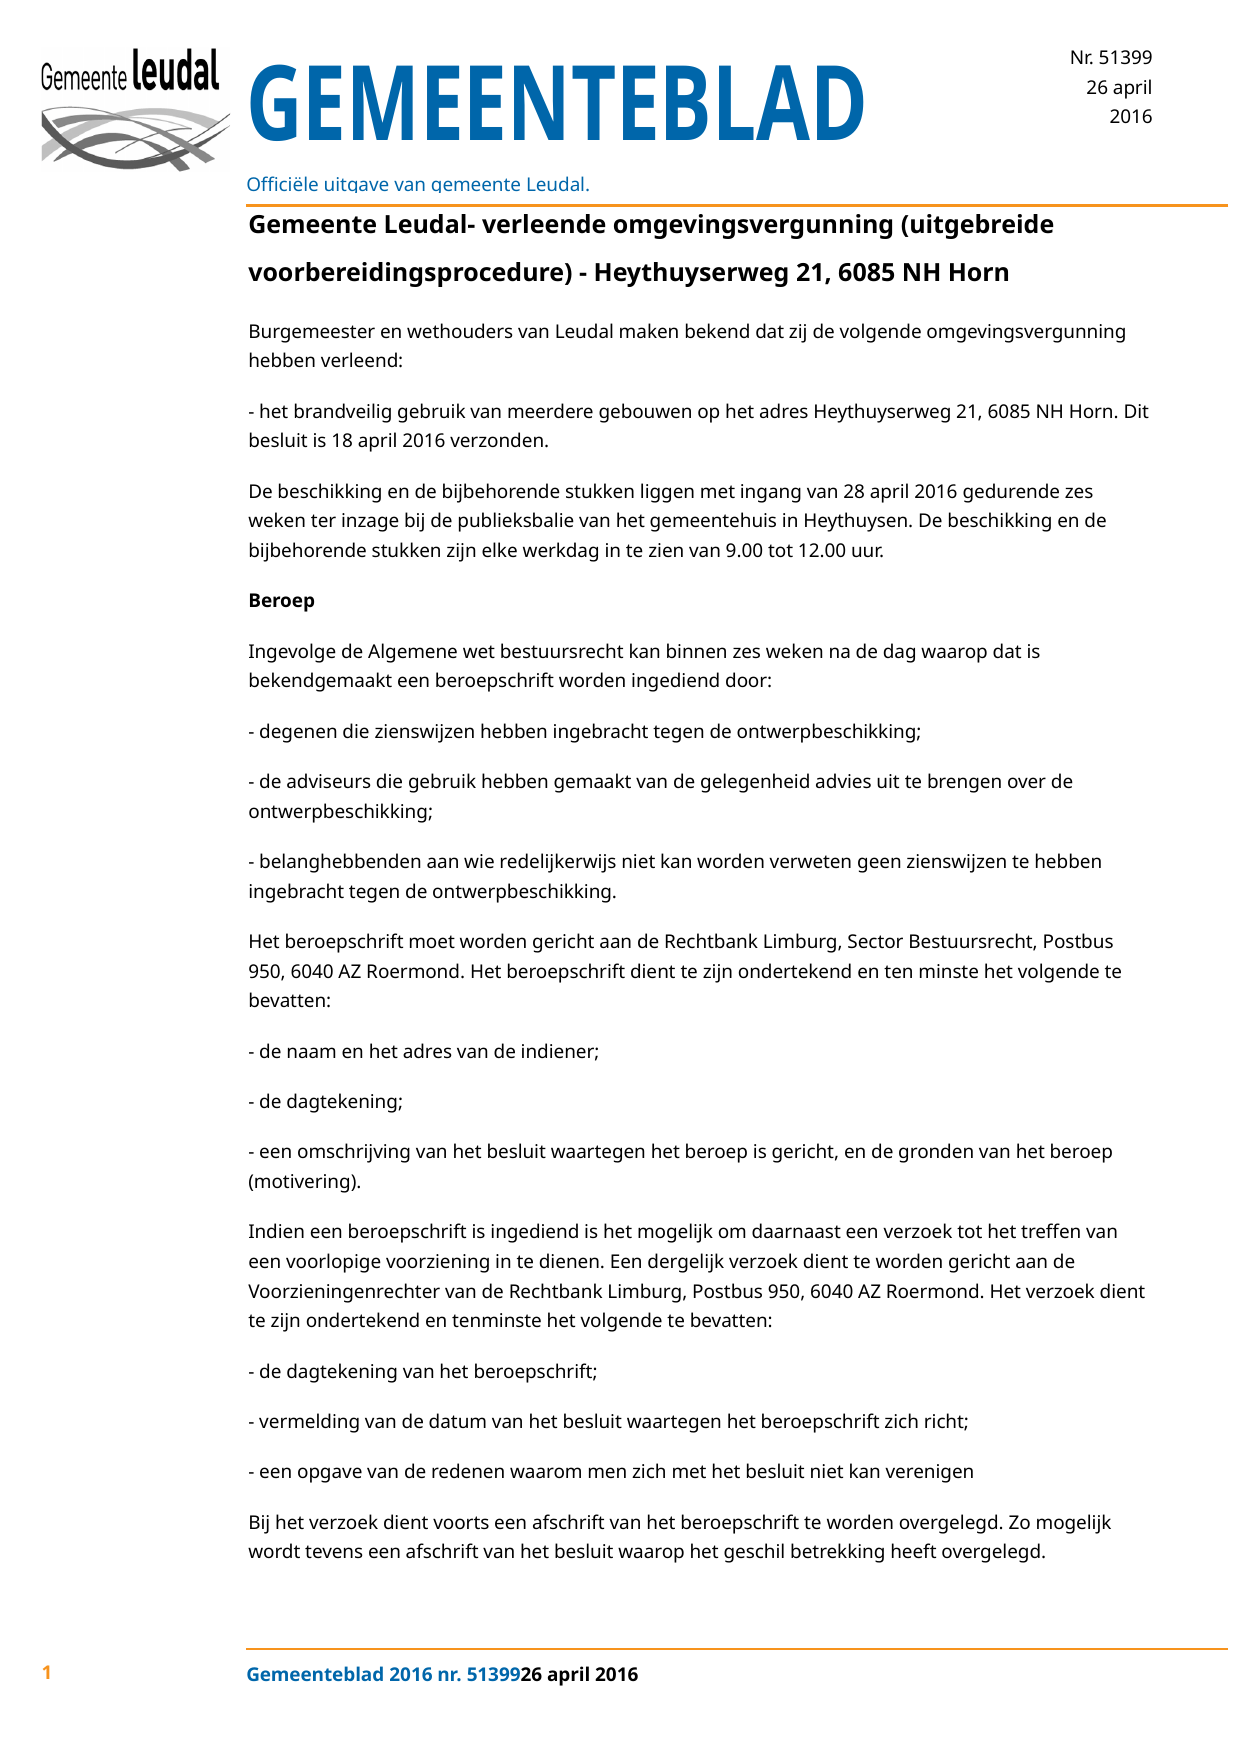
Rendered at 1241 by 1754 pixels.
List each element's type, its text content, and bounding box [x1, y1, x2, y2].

text Indien een beroepschrift is ingediend is het mogelijk om daarnaast een verzoek tot het treffen van een voorlopige voorziening in te dienen. Een dergelijk verzoek dient te worden gericht aan de Voorzieningenrechter van de Rechtbank Limburg, Postbus 950, 6040 AZ Roermond. Het verzoek dient te zijn ondertekend en tenminste het volgende te bevatten: [248, 1219, 1152, 1333]
text - de adviseurs die gebruik hebben gemaakt van de gelegenheid advies uit te brengen over de ontwerpbeschikking; [248, 768, 1152, 824]
text - belanghebbenden aan wie redelijkerwijs niet kan worden verweten geen zienswijzen te hebben ingebracht tegen de ontwerpbeschikking. [248, 848, 1152, 904]
text Burgemeester en wethouders van Leudal maken bekend dat zij de volgende omgevingsvergunning hebben verleend: [248, 318, 1152, 373]
text - het brandveilig gebruik van meerdere gebouwen op het adres Heythuyserweg 21, 6085 NH Horn. Dit besluit is 18 april 2016 verzonden. [248, 398, 1152, 453]
text De beschikking en de bijbehorende stukken liggen met ingang van 28 april 2016 gedurende zes weken ter inzage bij de publieksbalie van het gemeentehuis in Heythuysen. De beschikking en de bijbehorende stukken zijn elke werkdag in te zien van 9.00 tot 12.00 uur. [248, 478, 1152, 563]
text - een omschrijving van het besluit waartegen het beroep is gericht, en de gronden van het beroep (motivering). [248, 1139, 1152, 1194]
text Het beroepschrift moet worden gericht aan de Rechtbank Limburg, Sector Bestuursrecht, Postbus 950, 6040 AZ Roermond. Het beroepschrift dient te zijn ondertekend en ten minste het volgende te bevatten: [248, 928, 1152, 1013]
text - een opgave van de redenen waarom men zich met het besluit niet kan verenigen [248, 1459, 1152, 1484]
text Ingevolge de Algemene wet bestuursrecht kan binnen zes weken na de dag waarop dat is bekendgemaakt een beroepschrift worden ingediend door: [248, 638, 1152, 693]
text - de dagtekening; [248, 1088, 1152, 1114]
text Gemeente Leudal- verleende omgevingsvergunning (uitgebreide voorbereidingsprocedure) - Heythuyserweg 21, 6085 NH Horn [248, 207, 1152, 288]
text - de naam en het adres van de indiener; [248, 1038, 1152, 1064]
text Beroep [248, 587, 1152, 613]
text - degenen die zienswijzen hebben ingebracht tegen de ontwerpbeschikking; [248, 718, 1152, 744]
text - de dagtekening van het beroepschrift; [248, 1358, 1152, 1384]
picture [41, 47, 231, 172]
text - vermelding van de datum van het besluit waartegen het beroepschrift zich richt; [248, 1408, 1152, 1434]
text Bij het verzoek dient voorts een afschrift van het beroepschrift te worden overgelegd. Zo mogelijk wordt tevens een afschrift van het besluit waarop het geschil betrekking heeft overgelegd. [248, 1509, 1152, 1564]
